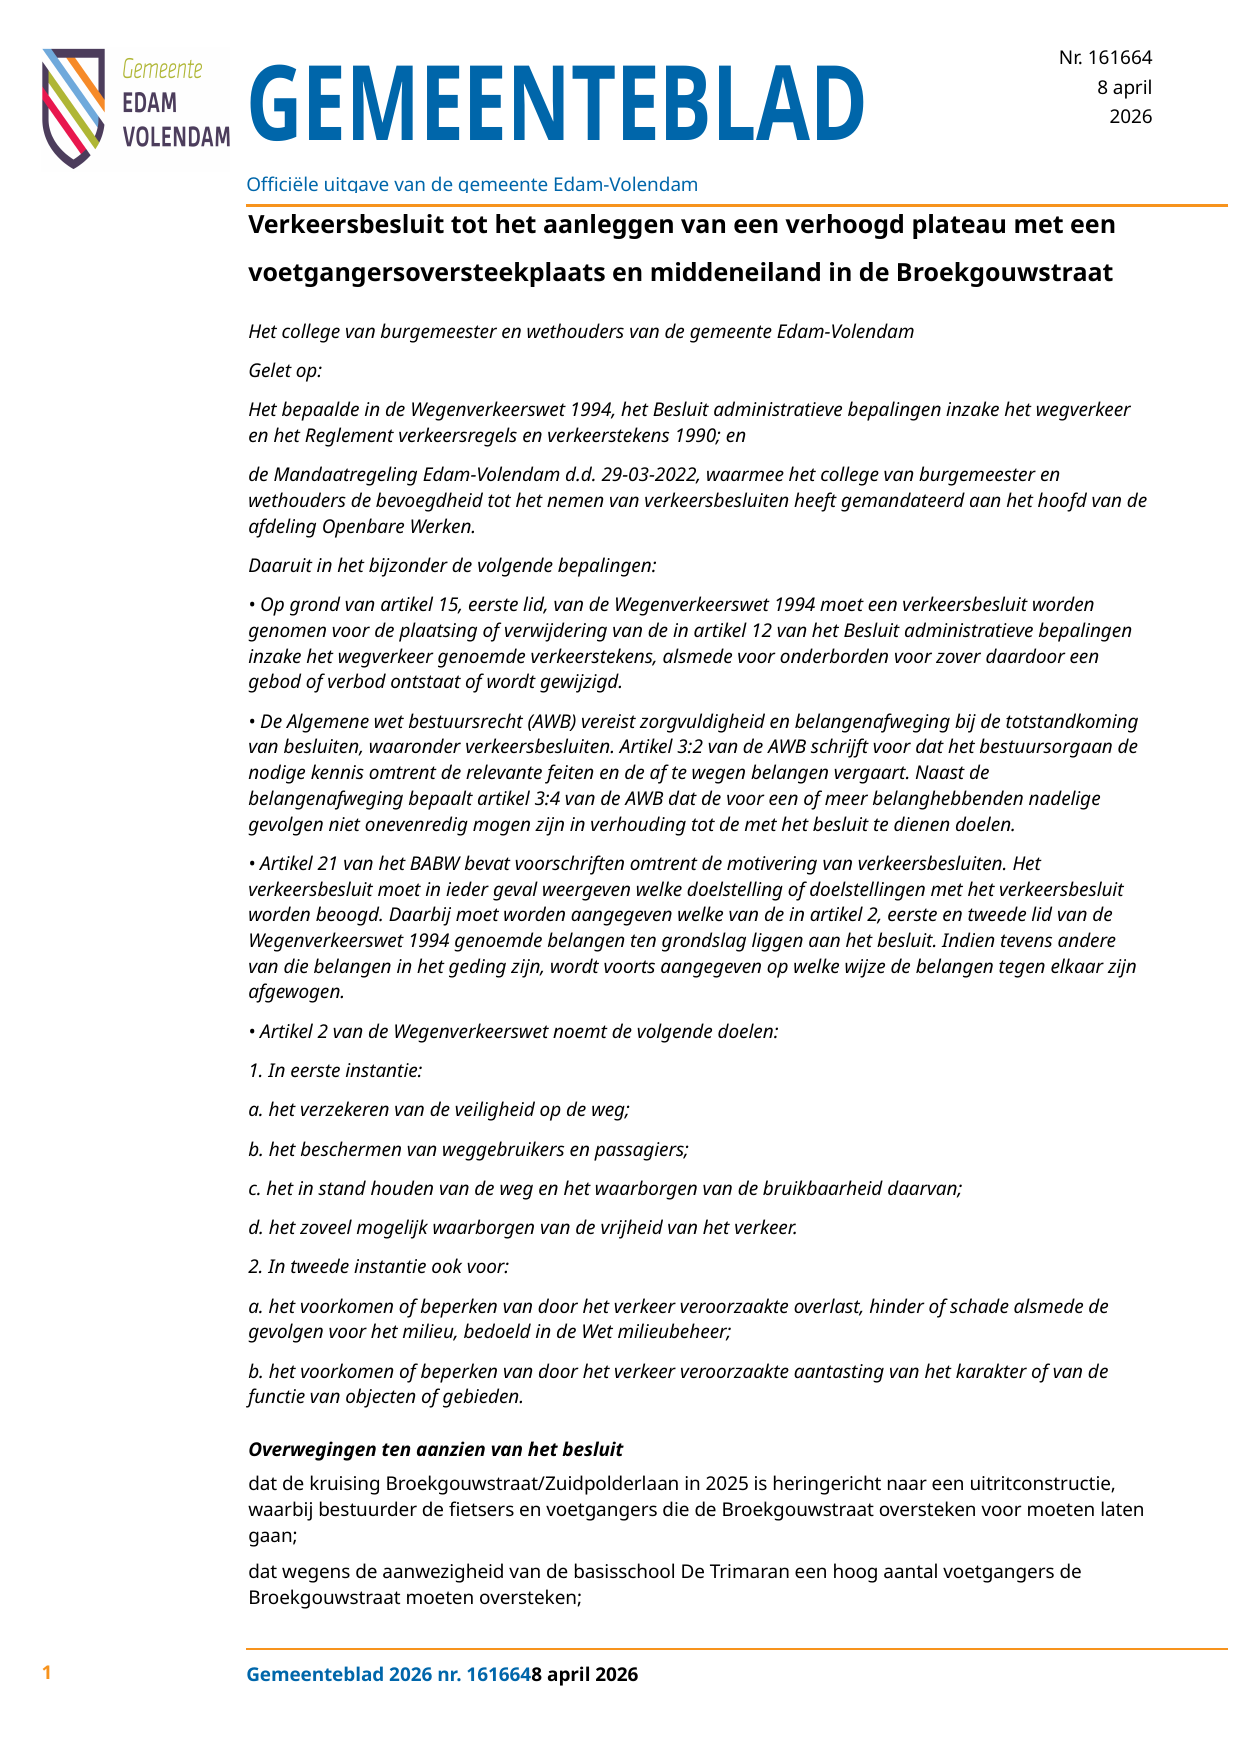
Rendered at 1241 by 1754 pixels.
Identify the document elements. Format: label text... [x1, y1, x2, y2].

text Verkeersbesluit tot het aanleggen van een verhoogd plateau met een voetgangersoversteekplaats en middeneiland in de Broekgouwstraat [248, 207, 1152, 288]
text b. het beschermen van weggebruikers en passagiers; [248, 1136, 1152, 1162]
text a. het voorkomen of beperken van door het verkeer veroorzaakte overlast, hinder of schade alsmede de gevolgen voor het milieu, bedoeld in de Wet milieubeheer; [248, 1293, 1152, 1344]
text Daaruit in het bijzonder de volgende bepalingen: [248, 552, 1152, 578]
text Het college van burgemeester en wethouders van de gemeente Edam-Volendam [248, 318, 1152, 344]
text • Op grond van artikel 15, eerste lid, van de Wegenverkeerswet 1994 moet een verkeersbesluit worden genomen voor de plaatsing of verwijdering van de in artikel 12 van het Besluit administratieve bepalingen inzake het wegverkeer genoemde verkeerstekens, alsmede voor onderborden voor zover daardoor een gebod of verbod ontstaat of wordt gewijzigd. [248, 591, 1152, 694]
text dat wegens de aanwezigheid van de basisschool De Trimaran een hoog aantal voetgangers de Broekgouwstraat moeten oversteken; [248, 1559, 1152, 1610]
text b. het voorkomen of beperken van door het verkeer veroorzaakte aantasting van het karakter of van de functie van objecten of gebieden. [248, 1358, 1152, 1409]
text Het bepaalde in de Wegenverkeerswet 1994, het Besluit administratieve bepalingen inzake het wegverkeer en het Reglement verkeersregels en verkeerstekens 1990; en [248, 396, 1152, 448]
text c. het in stand houden van de weg en het waarborgen van de bruikbaarheid daarvan; [248, 1175, 1152, 1201]
text 1. In eerste instantie: [248, 1057, 1152, 1083]
text • Artikel 2 van de Wegenverkeerswet noemt de volgende doelen: [248, 1018, 1152, 1044]
text • De Algemene wet bestuursrecht (AWB) vereist zorgvuldigheid en belangenafweging bij de totstandkoming van besluiten, waaronder verkeersbesluiten. Artikel 3:2 van de AWB schrijft voor dat het bestuursorgaan de nodige kennis omtrent de relevante feiten en de af te wegen belangen vergaart. Naast de belangenafweging bepaalt artikel 3:4 van de AWB dat de voor een of meer belanghebbenden nadelige gevolgen niet onevenredig mogen zijn in verhouding tot de met het besluit te dienen doelen. [248, 708, 1152, 837]
text de Mandaatregeling Edam-Volendam d.d. 29-03-2022, waarmee het college van burgemeester en wethouders de bevoegdheid tot het nemen van verkeersbesluiten heeft gemandateerd aan het hoofd van de afdeling Openbare Werken. [248, 461, 1152, 539]
text Gelet op: [248, 357, 1152, 383]
text 2. In tweede instantie ook voor: [248, 1254, 1152, 1279]
text • Artikel 21 van het BABW bevat voorschriften omtrent de motivering van verkeersbesluiten. Het verkeersbesluit moet in ieder geval weergeven welke doelstelling of doelstellingen met het verkeersbesluit worden beoogd. Daarbij moet worden aangegeven welke van de in artikel 2, eerste en tweede lid van de Wegenverkeerswet 1994 genoemde belangen ten grondslag liggen aan het besluit. Indien tevens andere van die belangen in het geding zijn, wordt voorts aangegeven op welke wijze de belangen tegen elkaar zijn afgewogen. [248, 850, 1152, 1004]
text d. het zoveel mogelijk waarborgen van de vrijheid van het verkeer. [248, 1214, 1152, 1240]
picture [41, 47, 231, 172]
text a. het verzekeren van de veiligheid op de weg; [248, 1097, 1152, 1122]
text Overwegingen ten aanzien van het besluit [248, 1436, 1152, 1462]
text dat de kruising Broekgouwstraat/Zuidpolderlaan in 2025 is heringericht naar een uitritconstructie, waarbij bestuurder de fietsers en voetgangers die de Broekgouwstraat oversteken voor moeten laten gaan; [248, 1471, 1152, 1548]
